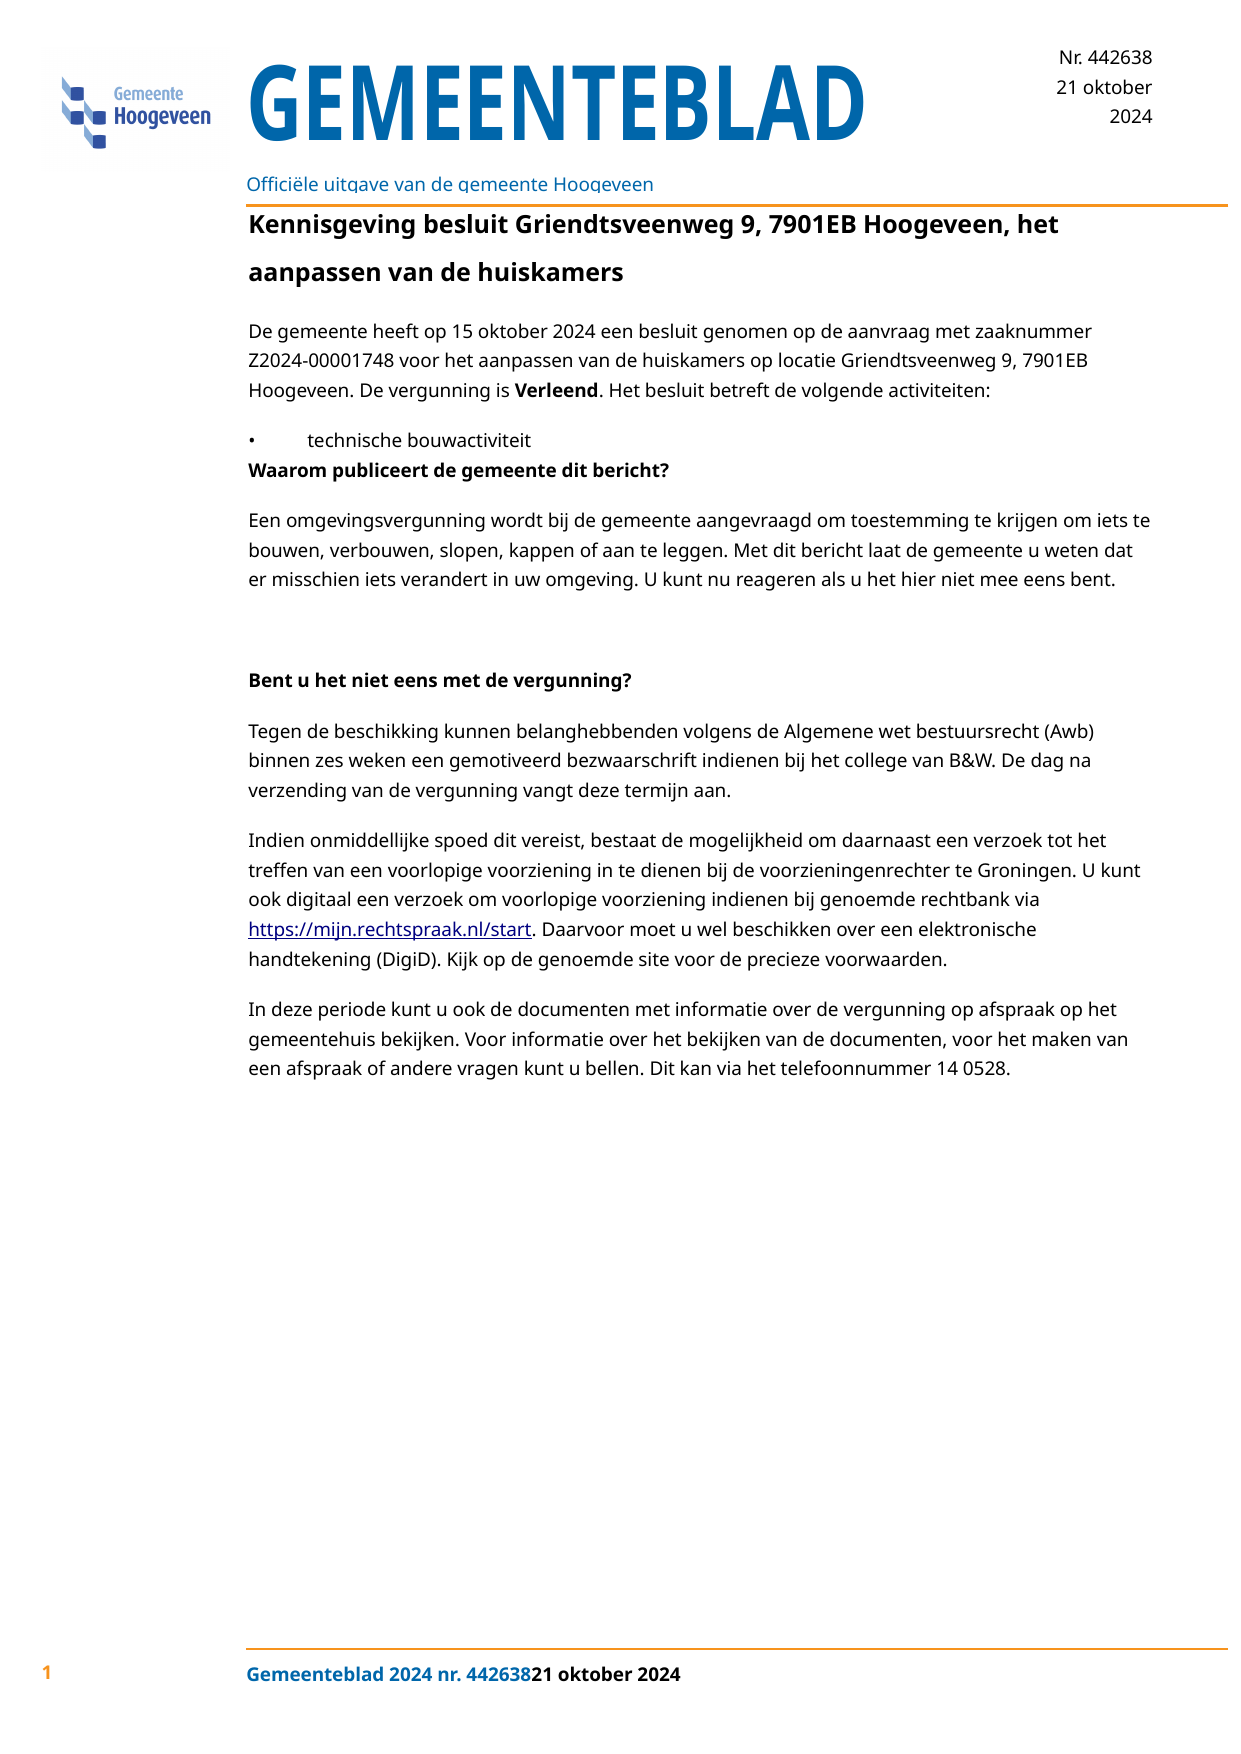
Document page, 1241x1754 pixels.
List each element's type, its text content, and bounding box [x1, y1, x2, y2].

list technische bouwactiviteit [248, 427, 1152, 453]
text Een omgevingsvergunning wordt bij de gemeente aangevraagd om toestemming te krijgen om iets te bouwen, verbouwen, slopen, kappen of aan te leggen. Met dit bericht laat de gemeente u weten dat er misschien iets verandert in uw omgeving. U kunt nu reageren als u het hier niet mee eens bent. [248, 507, 1152, 592]
picture [41, 47, 231, 172]
text De gemeente heeft op 15 oktober 2024 een besluit genomen op de aanvraag met zaaknummer Z2024-00001748 voor het aanpassen van de huiskamers op locatie Griendtsveenweg 9, 7901EB Hoogeveen. De vergunning is Verleend. Het besluit betreft de volgende activiteiten: [248, 318, 1152, 403]
text Bent u het niet eens met de vergunning? [248, 667, 1152, 693]
text Waarom publiceert de gemeente dit bericht? [248, 457, 1152, 483]
text In deze periode kunt u ook de documenten met informatie over de vergunning op afspraak op het gemeentehuis bekijken. Voor informatie over het bekijken van de documenten, voor het maken van een afspraak of andere vragen kunt u bellen. Dit kan via het telefoonnummer 14 0528. [248, 996, 1152, 1081]
text Kennisgeving besluit Griendtsveenweg 9, 7901EB Hoogeveen, het aanpassen van de huiskamers [248, 207, 1152, 288]
text Tegen de beschikking kunnen belanghebbenden volgens de Algemene wet bestuursrecht (Awb) binnen zes weken een gemotiveerd bezwaarschrift indienen bij het college van B&W. De dag na verzending van de vergunning vangt deze termijn aan. [248, 718, 1152, 803]
text Indien onmiddellijke spoed dit vereist, bestaat de mogelijkheid om daarnaast een verzoek tot het treffen van een voorlopige voorziening in te dienen bij de voorzieningenrechter te Groningen. U kunt ook digitaal een verzoek om voorlopige voorziening indienen bij genoemde rechtbank via https://mijn.rechtspraak.nl/start. Daarvoor moet u wel beschikken over een elektronische handtekening (DigiD). Kijk op de genoemde site voor de precieze voorwaarden. [248, 827, 1152, 972]
